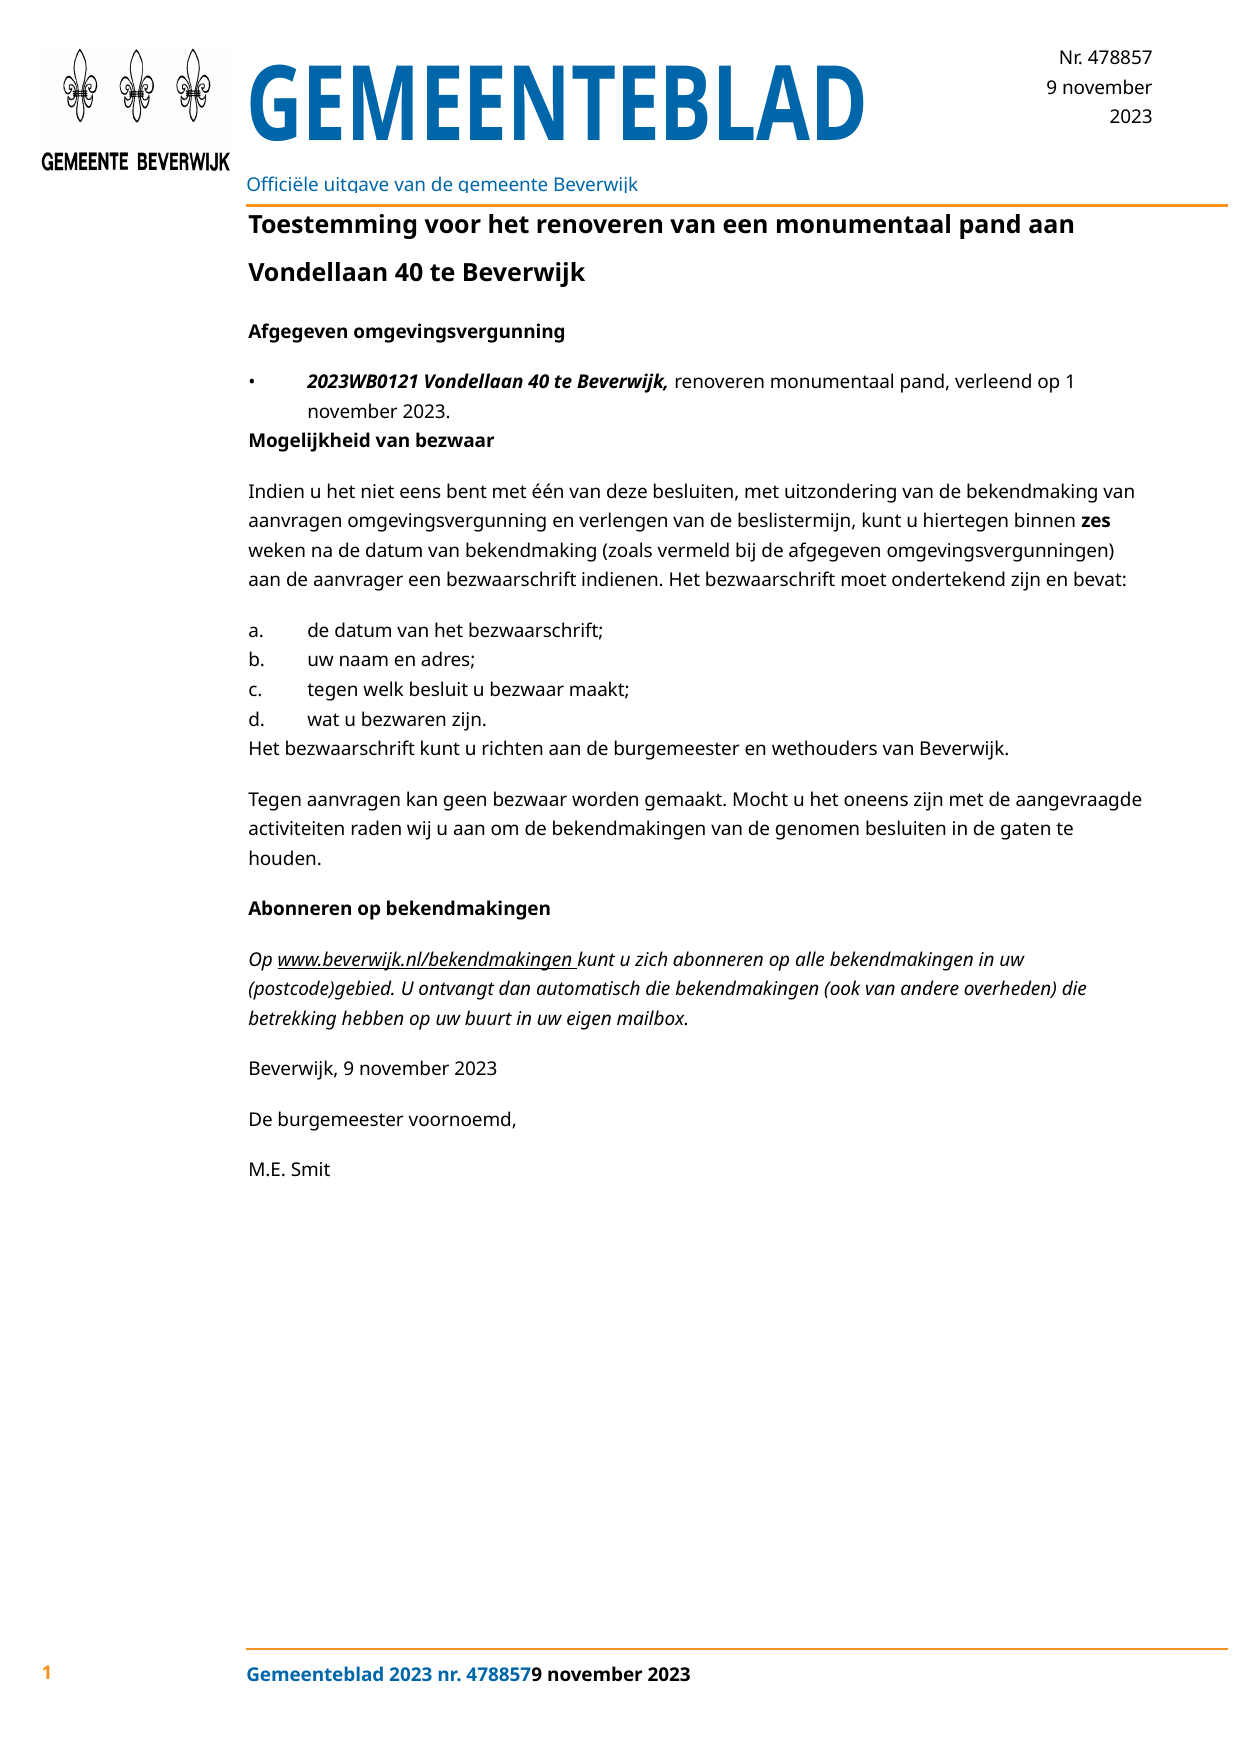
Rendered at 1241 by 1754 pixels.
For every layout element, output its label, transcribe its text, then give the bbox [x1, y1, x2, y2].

list 2023WB0121 Vondellaan 40 te Beverwijk, renoveren monumentaal pand, verleend op 1 november 2023. [248, 368, 1152, 424]
text Toestemming voor het renoveren van een monumentaal pand aan Vondellaan 40 te Beverwijk [248, 207, 1152, 288]
text Het bezwaarschrift kunt u richten aan de burgemeester en wethouders van Beverwijk. [248, 735, 1152, 761]
text M.E. Smit [248, 1156, 1152, 1182]
text Abonneren op bekendmakingen [248, 895, 1152, 921]
picture [41, 47, 231, 172]
list tegen welk besluit u bezwaar maakt; [248, 676, 1152, 702]
list wat u bezwaren zijn. [248, 706, 1152, 732]
text Tegen aanvragen kan geen bezwaar worden gemaakt. Mocht u het oneens zijn met de aangevraagde activiteiten raden wij u aan om de bekendmakingen van de genomen besluiten in de gaten te houden. [248, 786, 1152, 871]
list uw naam en adres; [248, 647, 1152, 672]
text Op www.beverwijk.nl/bekendmakingen kunt u zich abonneren op alle bekendmakingen in uw (postcode)gebied. U ontvangt dan automatisch die bekendmakingen (ook van andere overheden) die betrekking hebben op uw buurt in uw eigen mailbox. [248, 946, 1152, 1031]
text Mogelijkheid van bezwaar [248, 427, 1152, 453]
text Indien u het niet eens bent met één van deze besluiten, met uitzondering van de bekendmaking van aanvragen omgevingsvergunning en verlengen van de beslistermijn, kunt u hiertegen binnen zes weken na de datum van bekendmaking (zoals vermeld bij de afgegeven omgevingsvergunningen) aan de aanvrager een bezwaarschrift indienen. Het bezwaarschrift moet ondertekend zijn en bevat: [248, 478, 1152, 592]
text De burgemeester voornoemd, [248, 1106, 1152, 1132]
list de datum van het bezwaarschrift; [248, 617, 1152, 643]
text Beverwijk, 9 november 2023 [248, 1055, 1152, 1081]
text Afgegeven omgevingsvergunning [248, 318, 1152, 344]
